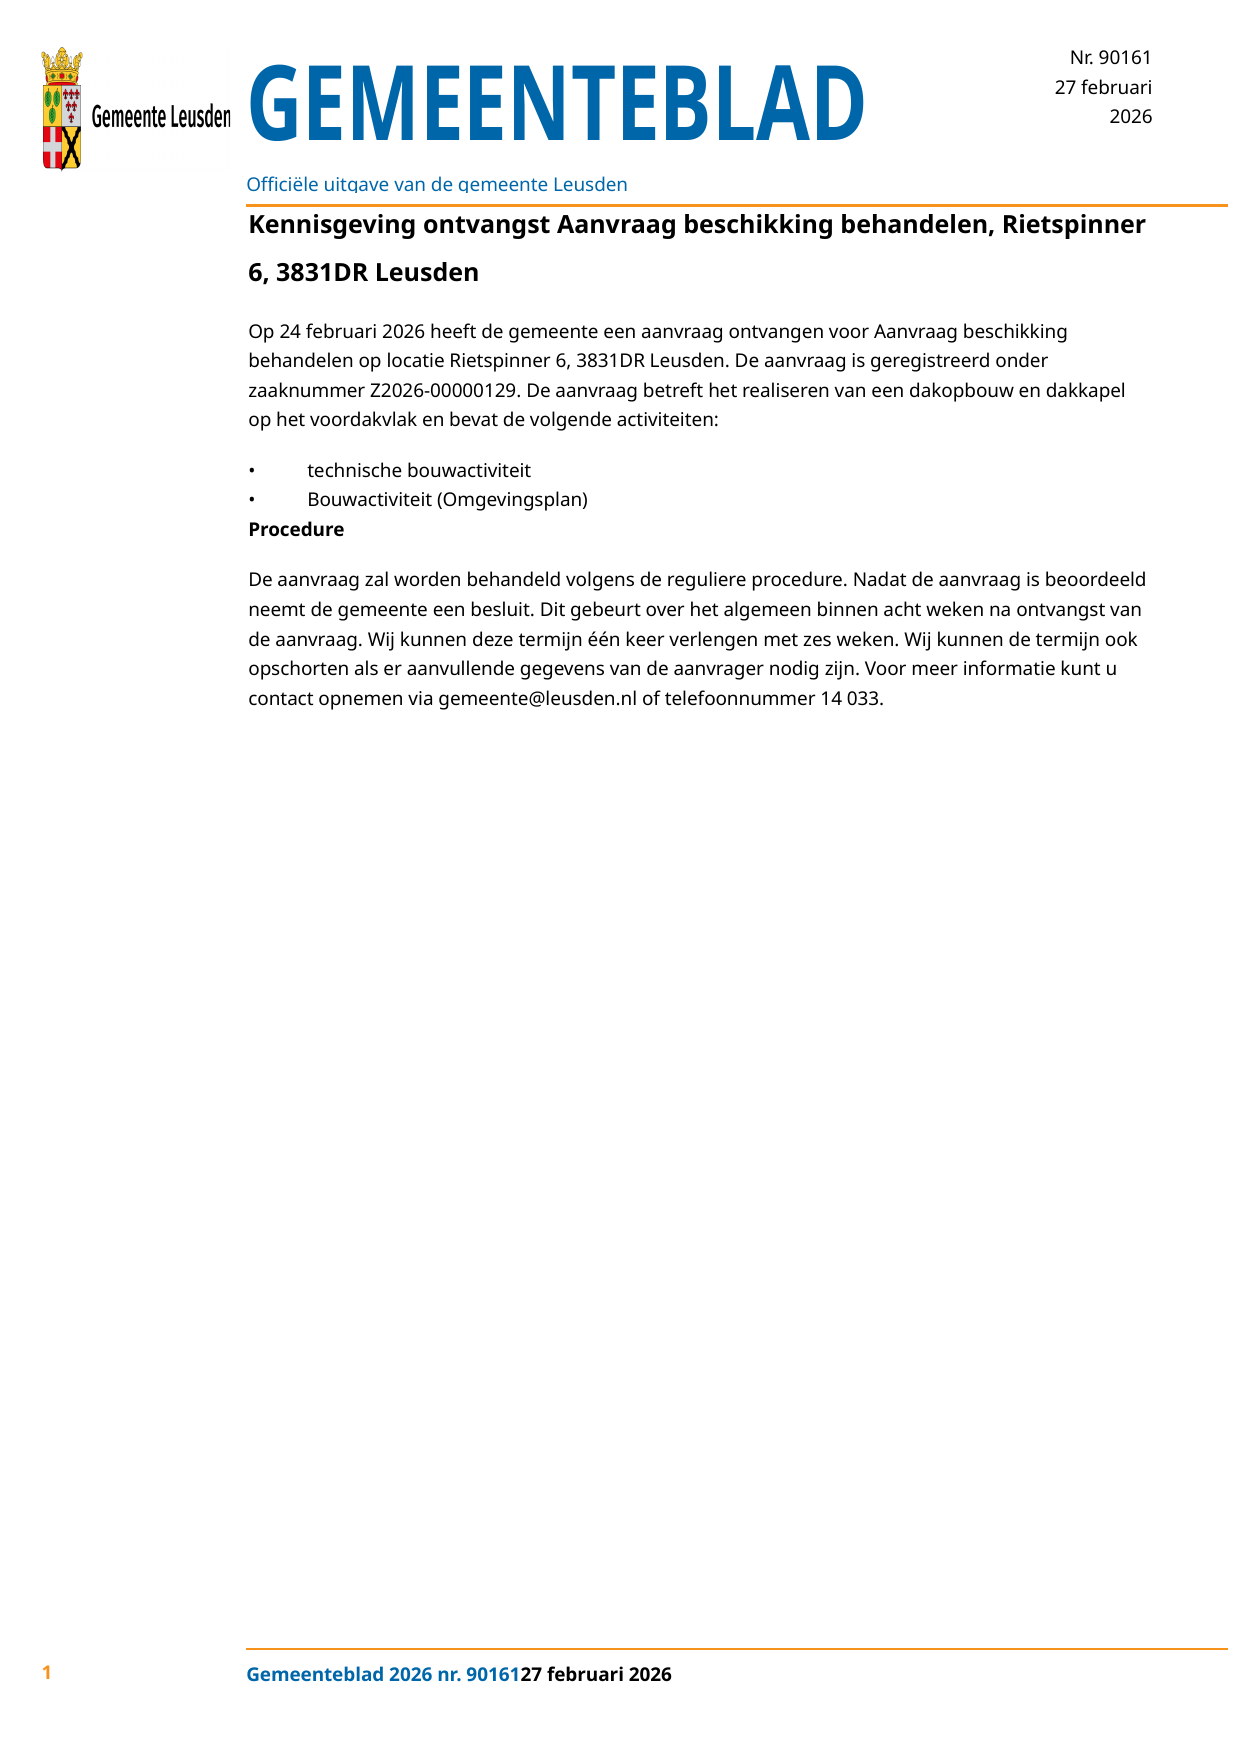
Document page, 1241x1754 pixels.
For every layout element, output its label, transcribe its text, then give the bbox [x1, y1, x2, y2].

text Op 24 februari 2026 heeft de gemeente een aanvraag ontvangen voor Aanvraag beschikking behandelen op locatie Rietspinner 6, 3831DR Leusden. De aanvraag is geregistreerd onder zaaknummer Z2026-00000129. De aanvraag betreft het realiseren van een dakopbouw en dakkapel op het voordakvlak en bevat de volgende activiteiten: [248, 318, 1152, 432]
picture [41, 47, 231, 172]
list Bouwactiviteit (Omgevingsplan) [248, 487, 1152, 512]
text De aanvraag zal worden behandeld volgens de reguliere procedure. Nadat de aanvraag is beoordeeld neemt de gemeente een besluit. Dit gebeurt over het algemeen binnen acht weken na ontvangst van de aanvraag. Wij kunnen deze termijn één keer verlengen met zes weken. Wij kunnen de termijn ook opschorten als er aanvullende gegevens van de aanvrager nodig zijn. Voor meer informatie kunt u contact opnemen via gemeente@leusden.nl of telefoonnummer 14 033. [248, 567, 1152, 711]
list technische bouwactiviteit [248, 457, 1152, 483]
text Kennisgeving ontvangst Aanvraag beschikking behandelen, Rietspinner 6, 3831DR Leusden [248, 207, 1152, 288]
text Procedure [248, 516, 1152, 542]
